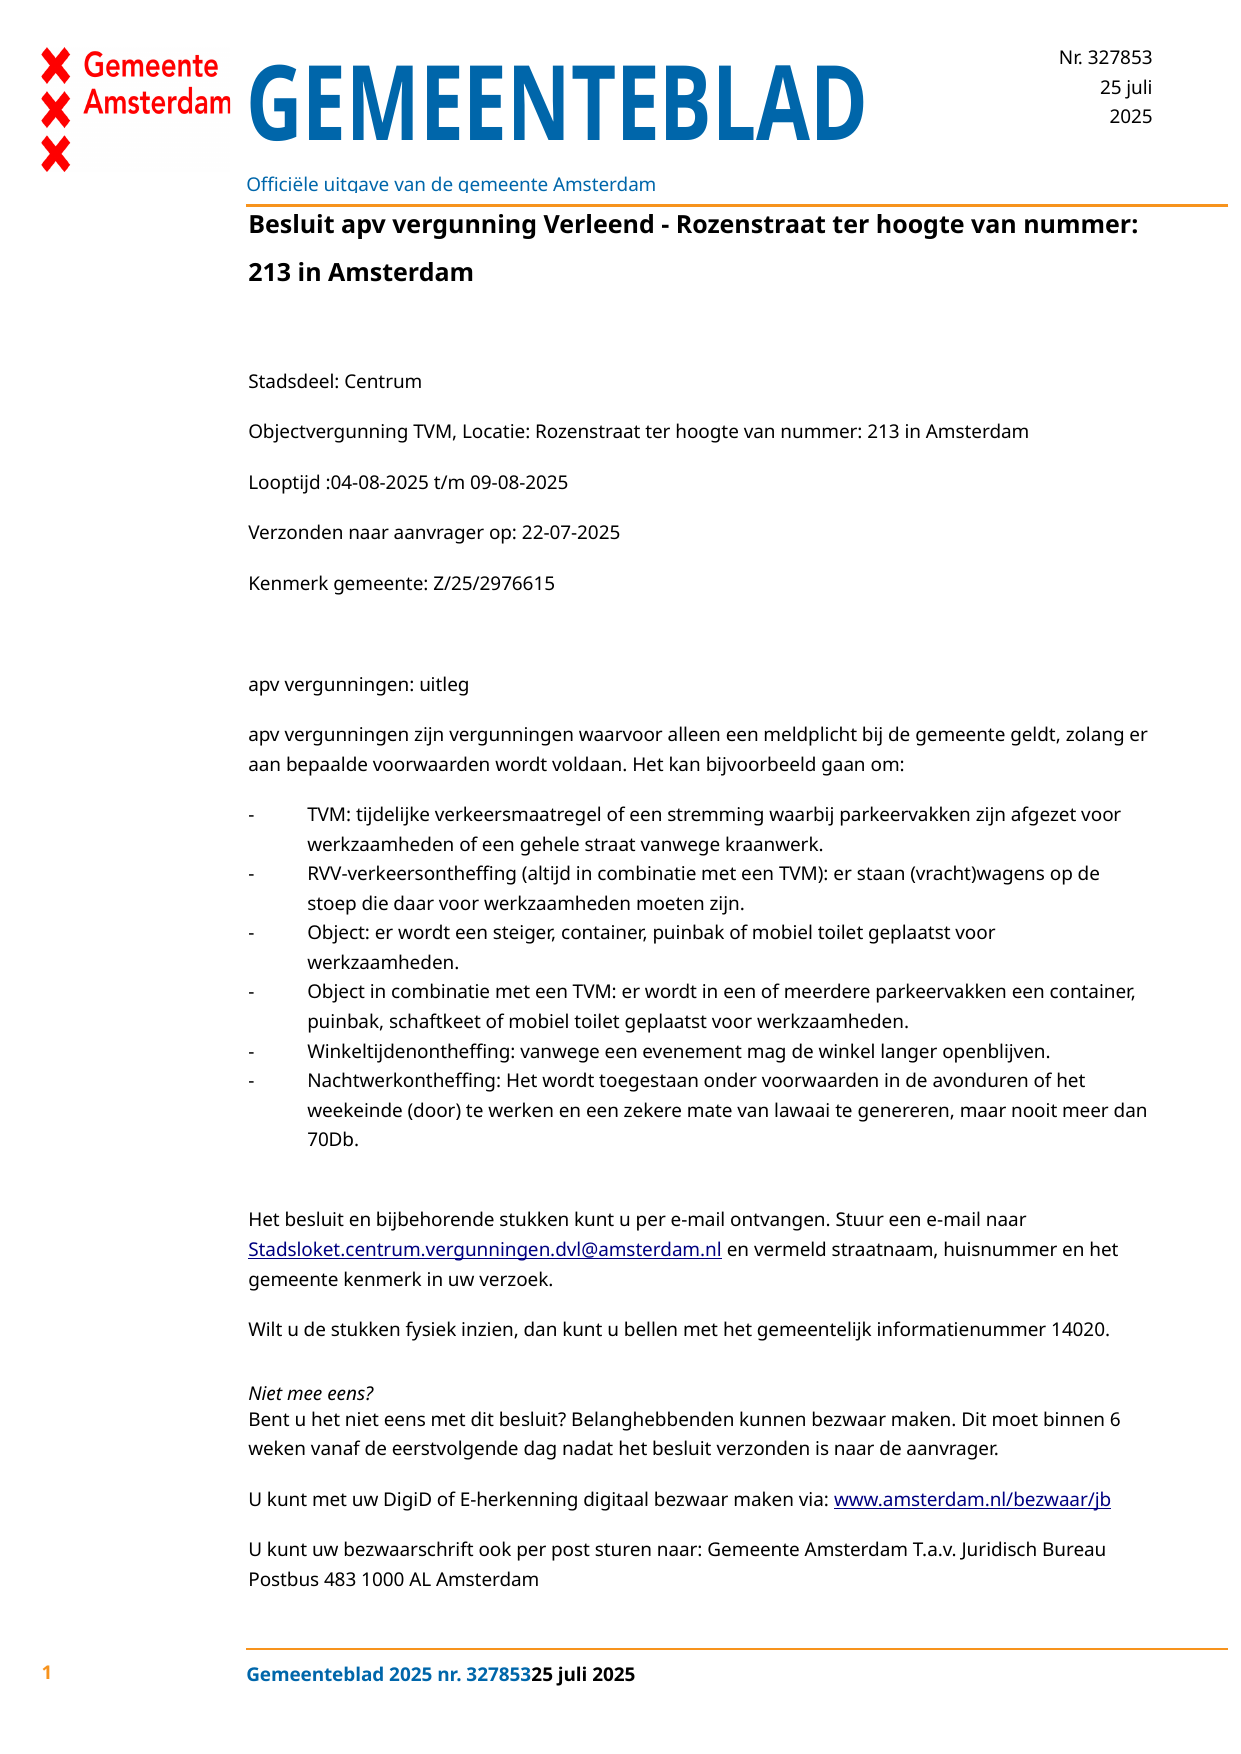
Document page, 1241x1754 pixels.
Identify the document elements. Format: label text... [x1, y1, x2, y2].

text Niet mee eens? [248, 1380, 1152, 1406]
list Winkeltijdenontheffing: vanwege een evenement mag de winkel langer openblijven. [248, 1038, 1152, 1064]
text Wilt u de stukken fysiek inzien, dan kunt u bellen met het gemeentelijk informatienummer 14020. [248, 1316, 1152, 1342]
text Besluit apv vergunning Verleend - Rozenstraat ter hoogte van nummer: 213 in Amsterdam [248, 207, 1152, 288]
text U kunt met uw DigiD of E-herkenning digitaal bezwaar maken via: www.amsterdam.nl/bezwaar/jb [248, 1486, 1152, 1512]
text Verzonden naar aanvrager op: 22-07-2025 [248, 519, 1152, 545]
list Object in combinatie met een TVM: er wordt in een of meerdere parkeervakken een container, puinbak, schaftkeet of mobiel toilet geplaatst voor werkzaamheden. [248, 979, 1152, 1034]
text Kenmerk gemeente: Z/25/2976615 [248, 570, 1152, 596]
text apv vergunningen: uitleg [248, 671, 1152, 697]
picture [41, 47, 231, 172]
text Het besluit en bijbehorende stukken kunt u per e-mail ontvangen. Stuur een e-mail naar Stadsloket.centrum.vergunningen.dvl@amsterdam.nl en vermeld straatnaam, huisnummer en het gemeente kenmerk in uw verzoek. [248, 1207, 1152, 1292]
text Objectvergunning TVM, Locatie: Rozenstraat ter hoogte van nummer: 213 in Amsterdam [248, 419, 1152, 444]
text apv vergunningen zijn vergunningen waarvoor alleen een meldplicht bij de gemeente geldt, zolang er aan bepaalde voorwaarden wordt voldaan. Het kan bijvoorbeeld gaan om: [248, 721, 1152, 777]
text U kunt uw bezwaarschrift ook per post sturen naar: Gemeente Amsterdam T.a.v. Juridisch Bureau Postbus 483 1000 AL Amsterdam [248, 1536, 1152, 1592]
text Stadsdeel: Centrum [248, 368, 1152, 394]
list TVM: tijdelijke verkeersmaatregel of een stremming waarbij parkeervakken zijn afgezet voor werkzaamheden of een gehele straat vanwege kraanwerk. [248, 801, 1152, 857]
list Object: er wordt een steiger, container, puinbak of mobiel toilet geplaatst voor werkzaamheden. [248, 919, 1152, 975]
text Looptijd :04-08-2025 t/m 09-08-2025 [248, 469, 1152, 495]
list Nachtwerkontheffing: Het wordt toegestaan onder voorwaarden in de avonduren of het weekeinde (door) te werken en een zekere mate van lawaai te genereren, maar nooit meer dan 70Db. [248, 1067, 1152, 1152]
text Bent u het niet eens met dit besluit? Belanghebbenden kunnen bezwaar maken. Dit moet binnen 6 weken vanaf de eerstvolgende dag nadat het besluit verzonden is naar de aanvrager. [248, 1406, 1152, 1461]
list RVV-verkeersontheffing (altijd in combinatie met een TVM): er staan (vracht)wagens op de stoep die daar voor werkzaamheden moeten zijn. [248, 860, 1152, 916]
